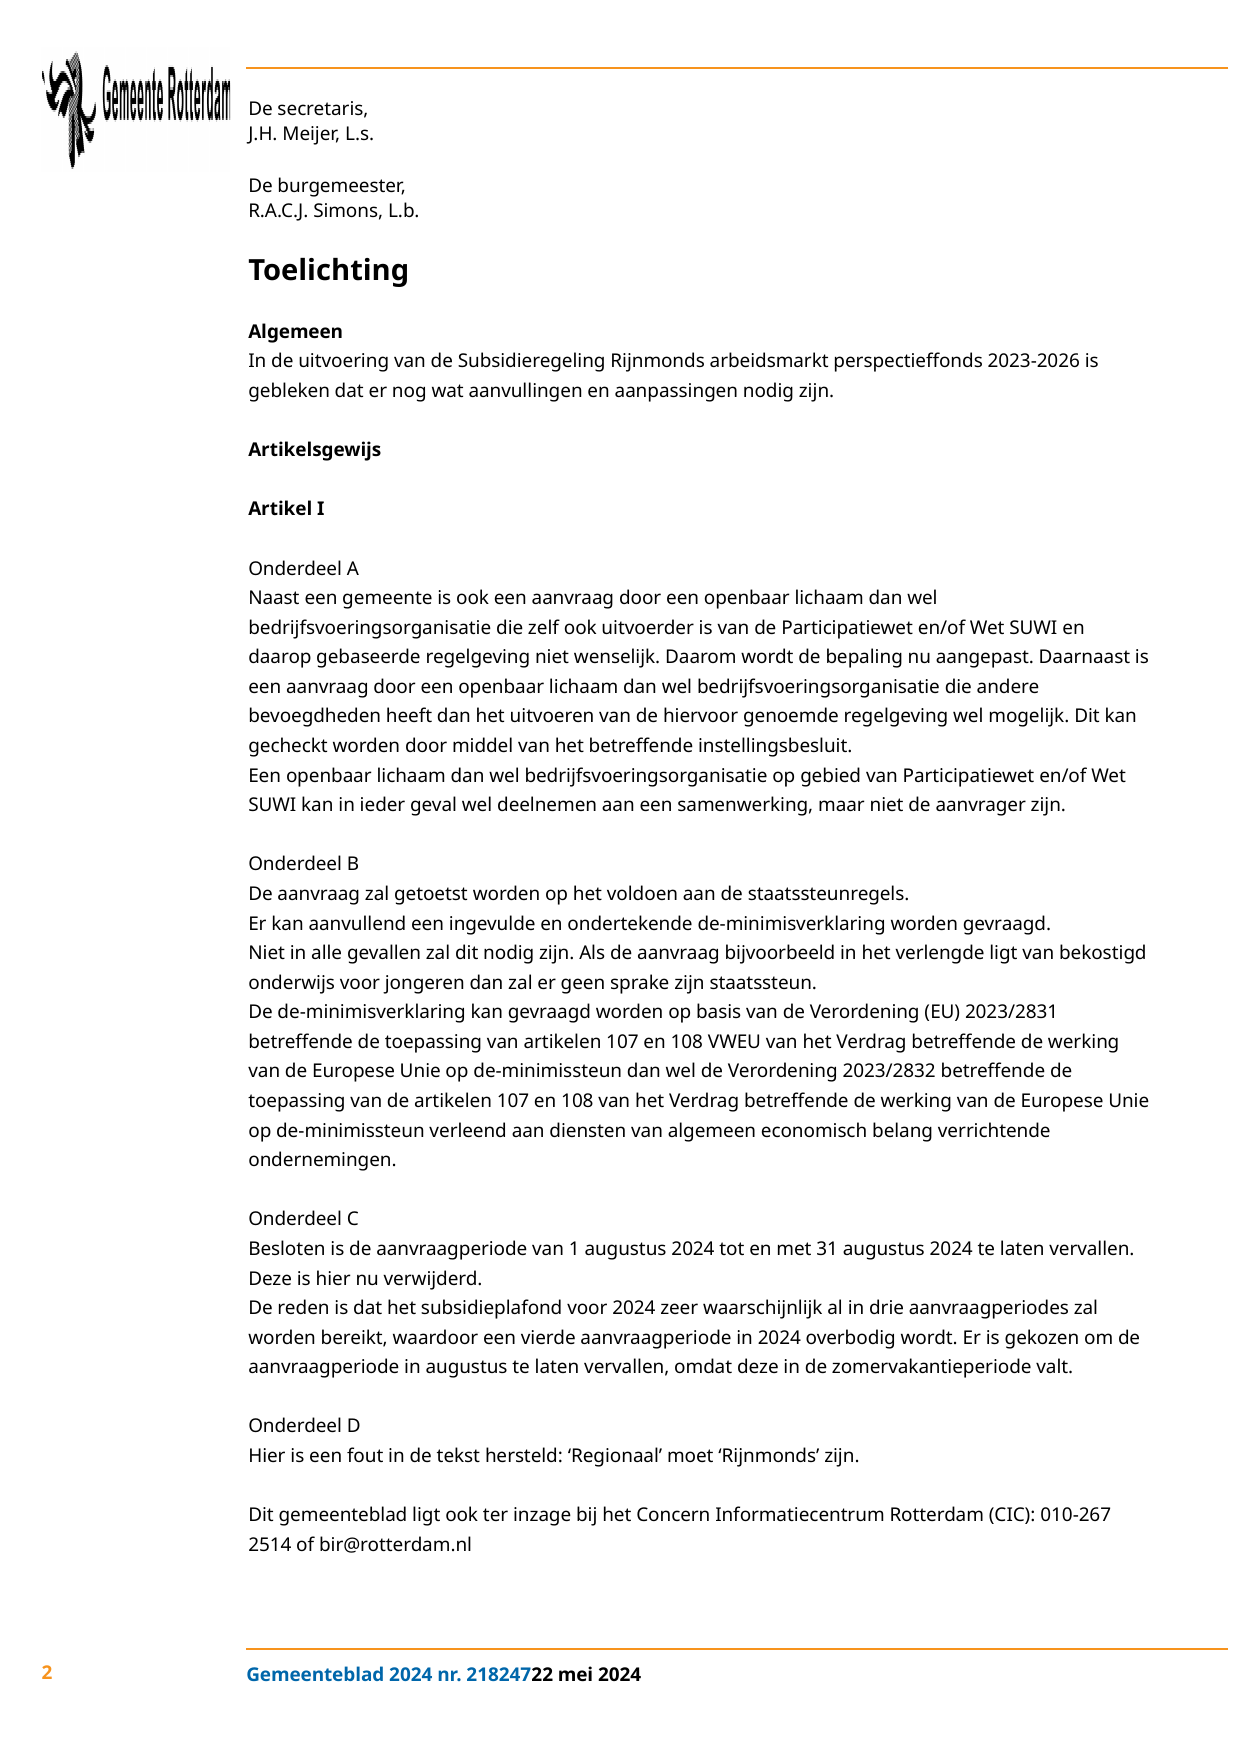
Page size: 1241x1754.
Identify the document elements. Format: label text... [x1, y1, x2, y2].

text Naast een gemeente is ook een aanvraag door een openbaar lichaam dan wel bedrijfsvoeringsorganisatie die zelf ook uitvoerder is van de Participatiewet en/of Wet SUWI en daarop gebaseerde regelgeving niet wenselijk. Daarom wordt de bepaling nu aangepast. Daarnaast is een aanvraag door een openbaar lichaam dan wel bedrijfsvoeringsorganisatie die andere bevoegdheden heeft dan het uitvoeren van de hiervoor genoemde regelgeving wel mogelijk. Dit kan gecheckt worden door middel van het betreffende instellingsbesluit. [248, 584, 1152, 758]
text In de uitvoering van de Subsidieregeling Rijnmonds arbeidsmarkt perspectieffonds 2023-2026 is gebleken dat er nog wat aanvullingen en aanpassingen nodig zijn. [248, 348, 1152, 403]
text Artikel I [248, 496, 1152, 521]
text Onderdeel A [248, 555, 1152, 580]
text Onderdeel B [248, 851, 1152, 876]
text Artikelsgewijs [248, 436, 1152, 462]
text De burgemeester, [248, 172, 1152, 198]
picture [41, 47, 231, 172]
text De secretaris, [248, 95, 1152, 121]
text Er kan aanvullend een ingevulde en ondertekende de-minimisverklaring worden gevraagd. [248, 910, 1152, 935]
text Onderdeel C [248, 1206, 1152, 1231]
text Hier is een fout in de tekst hersteld: ‘Regionaal’ moet ‘Rijnmonds’ zijn. [248, 1442, 1152, 1468]
text De de-minimisverklaring kan gevraagd worden op basis van de Verordening (EU) 2023/2831 betreffende de toepassing van artikelen 107 en 108 VWEU van het Verdrag betreffende de werking van de Europese Unie op de-minimissteun dan wel de Verordening 2023/2832 betreffende de toepassing van de artikelen 107 en 108 van het Verdrag betreffende de werking van de Europese Unie op de-minimissteun verleend aan diensten van algemeen economisch belang verrichtende ondernemingen. [248, 998, 1152, 1172]
text Een openbaar lichaam dan wel bedrijfsvoeringsorganisatie op gebied van Participatiewet en/of Wet SUWI kan in ieder geval wel deelnemen aan een samenwerking, maar niet de aanvrager zijn. [248, 762, 1152, 817]
text J.H. Meijer, L.s. [248, 121, 1152, 146]
text Besloten is de aanvraagperiode van 1 augustus 2024 tot en met 31 augustus 2024 te laten vervallen. Deze is hier nu verwijderd. [248, 1235, 1152, 1290]
text Dit gemeenteblad ligt ook ter inzage bij het Concern Informatiecentrum Rotterdam (CIC): 010-267 2514 of bir@rotterdam.nl [248, 1501, 1152, 1557]
text De reden is dat het subsidieplafond voor 2024 zeer waarschijnlijk al in drie aanvraagperiodes zal worden bereikt, waardoor een vierde aanvraagperiode in 2024 overbodig wordt. Er is gekozen om de aanvraagperiode in augustus te laten vervallen, omdat deze in de zomervakantieperiode valt. [248, 1294, 1152, 1379]
text Niet in alle gevallen zal dit nodig zijn. Als de aanvraag bijvoorbeeld in het verlengde ligt van bekostigd onderwijs voor jongeren dan zal er geen sprake zijn staatssteun. [248, 939, 1152, 994]
text Toelichting [248, 249, 1152, 289]
text Onderdeel D [248, 1413, 1152, 1438]
text De aanvraag zal getoetst worden op het voldoen aan de staatssteunregels. [248, 880, 1152, 906]
text Algemeen [248, 318, 1152, 344]
text R.A.C.J. Simons, L.b. [248, 198, 1152, 223]
